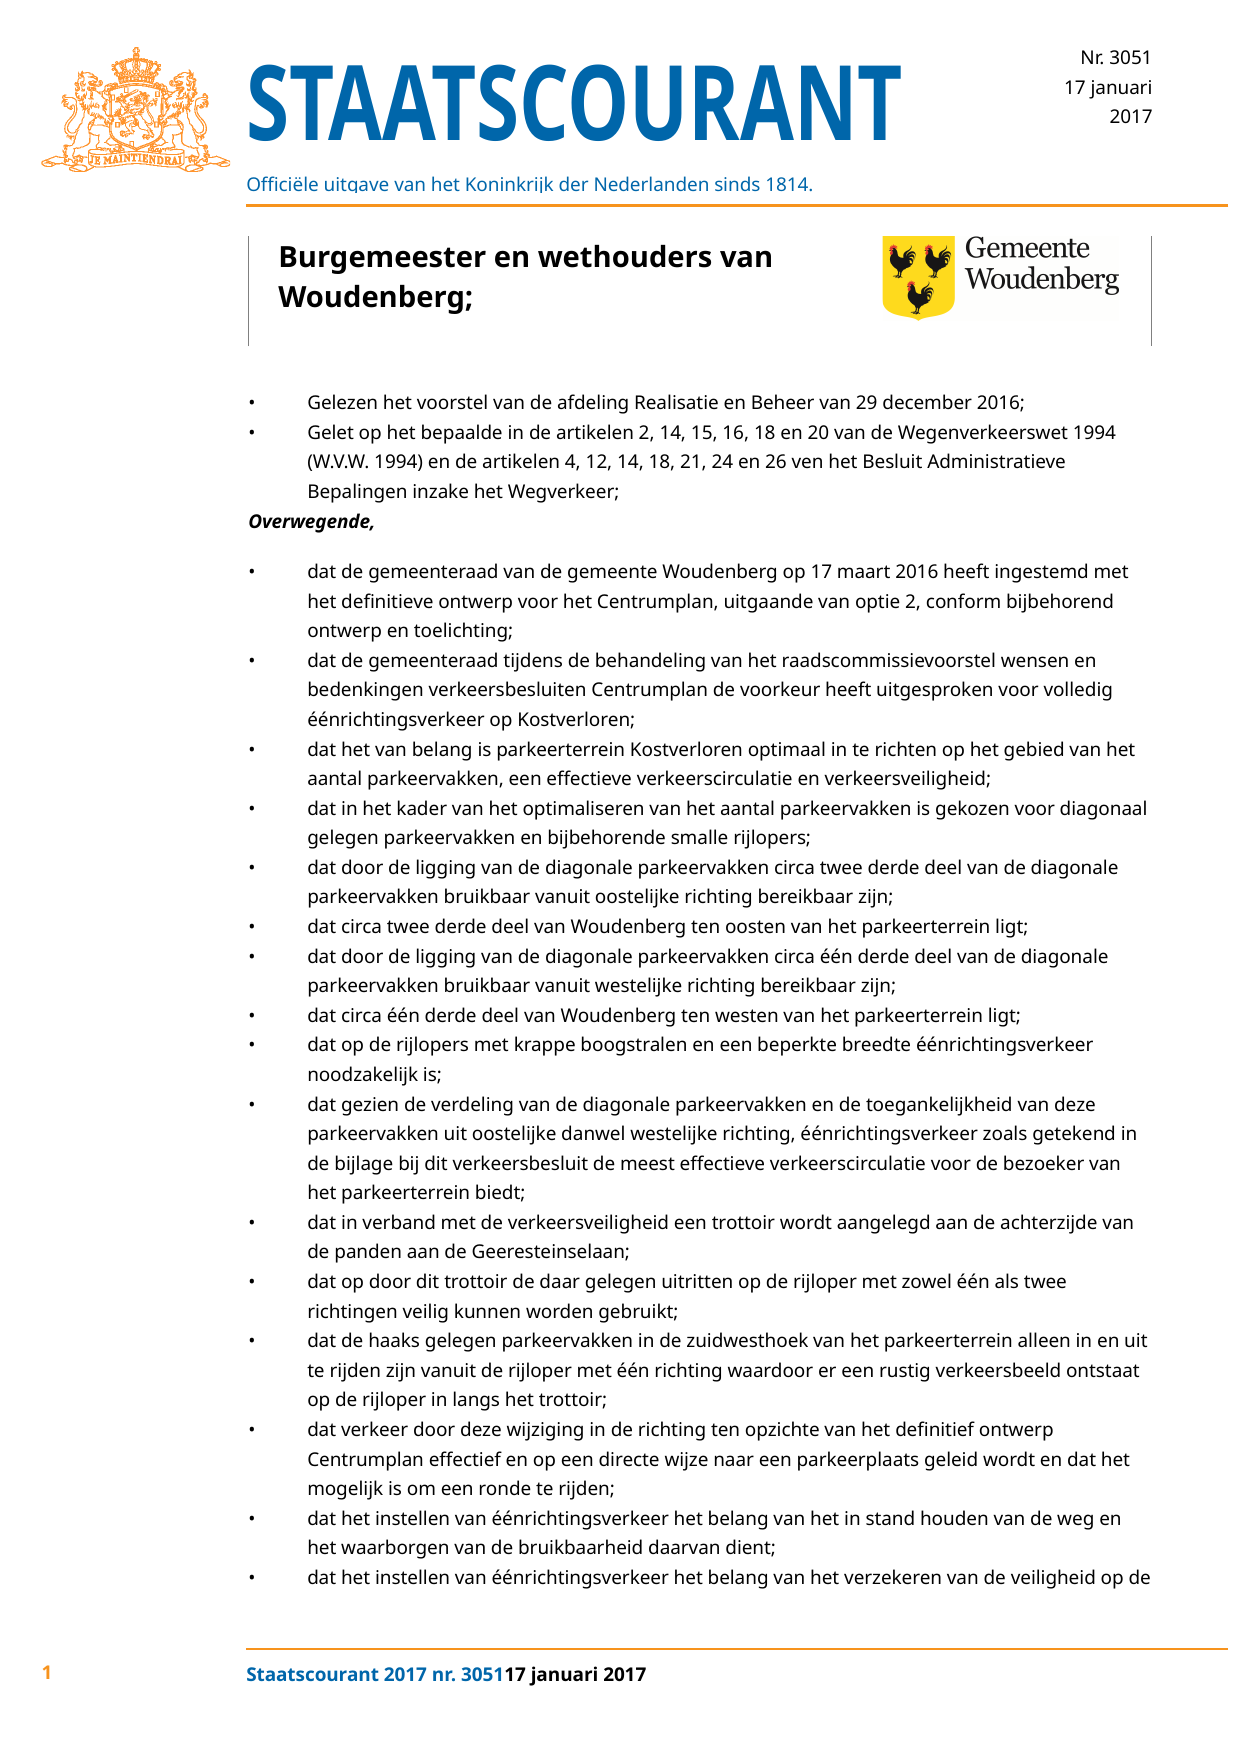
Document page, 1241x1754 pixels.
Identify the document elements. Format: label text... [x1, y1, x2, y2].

list dat circa twee derde deel van Woudenberg ten oosten van het parkeerterrein ligt; [248, 913, 1152, 939]
list dat het instellen van éénrichtingsverkeer het belang van het in stand houden van de weg en het waarborgen van de bruikbaarheid daarvan dient; [248, 1505, 1152, 1560]
list dat in het kader van het optimaliseren van het aantal parkeervakken is gekozen voor diagonaal gelegen parkeervakken en bijbehorende smalle rijlopers; [248, 795, 1152, 850]
picture [882, 236, 1119, 321]
picture [41, 47, 231, 172]
list dat de gemeenteraad tijdens de behandeling van het raadscommissievoorstel wensen en bedenkingen verkeersbesluiten Centrumplan de voorkeur heeft uitgesproken voor volledig éénrichtingsverkeer op Kostverloren; [248, 647, 1152, 732]
list Gelet op het bepaalde in de artikelen 2, 14, 15, 16, 18 en 20 van de Wegenverkeerswet 1994 (W.V.W. 1994) en de artikelen 4, 12, 14, 18, 21, 24 en 26 ven het Besluit Administratieve Bepalingen inzake het Wegverkeer; [248, 419, 1152, 504]
list dat door de ligging van de diagonale parkeervakken circa twee derde deel van de diagonale parkeervakken bruikbaar vanuit oostelijke richting bereikbaar zijn; [248, 854, 1152, 909]
list dat het instellen van éénrichtingsverkeer het belang van het verzekeren van de veiligheid op de [248, 1564, 1152, 1590]
list Gelezen het voorstel van de afdeling Realisatie en Beheer van 29 december 2016; [248, 389, 1152, 415]
list dat het van belang is parkeerterrein Kostverloren optimaal in te richten op het gebied van het aantal parkeervakken, een effectieve verkeerscirculatie en verkeersveiligheid; [248, 736, 1152, 791]
list dat door de ligging van de diagonale parkeervakken circa één derde deel van de diagonale parkeervakken bruikbaar vanuit westelijke richting bereikbaar zijn; [248, 943, 1152, 998]
text Overwegende, [248, 508, 1152, 534]
list dat de haaks gelegen parkeervakken in de zuidwesthoek van het parkeerterrein alleen in en uit te rijden zijn vanuit de rijloper met één richting waardoor er een rustig verkeersbeeld ontstaat op de rijloper in langs het trottoir; [248, 1327, 1152, 1412]
list dat op door dit trottoir de daar gelegen uitritten op de rijloper met zowel één als twee richtingen veilig kunnen worden gebruikt; [248, 1268, 1152, 1324]
list dat op de rijlopers met krappe boogstralen en een beperkte breedte éénrichtingsverkeer noodzakelijk is; [248, 1032, 1152, 1087]
list dat in verband met de verkeersveiligheid een trottoir wordt aangelegd aan de achterzijde van de panden aan de Geeresteinselaan; [248, 1209, 1152, 1264]
table_header [850, 236, 1151, 346]
list dat gezien de verdeling van de diagonale parkeervakken en de toegankelijkheid van deze parkeervakken uit oostelijke danwel westelijke richting, éénrichtingsverkeer zoals getekend in de bijlage bij dit verkeersbesluit de meest effectieve verkeerscirculatie voor de bezoeker van het parkeerterrein biedt; [248, 1091, 1152, 1205]
list dat de gemeenteraad van de gemeente Woudenberg op 17 maart 2016 heeft ingestemd met het definitieve ontwerp voor het Centrumplan, uitgaande van optie 2, conform bijbehorend ontwerp en toelichting; [248, 558, 1152, 643]
list dat circa één derde deel van Woudenberg ten westen van het parkeerterrein ligt; [248, 1002, 1152, 1028]
table_header Burgemeester en wethouders van Woudenberg; [249, 236, 850, 346]
list dat verkeer door deze wijziging in de richting ten opzichte van het definitief ontwerp Centrumplan effectief en op een directe wijze naar een parkeerplaats geleid wordt en dat het mogelijk is om een ronde te rijden; [248, 1416, 1152, 1501]
